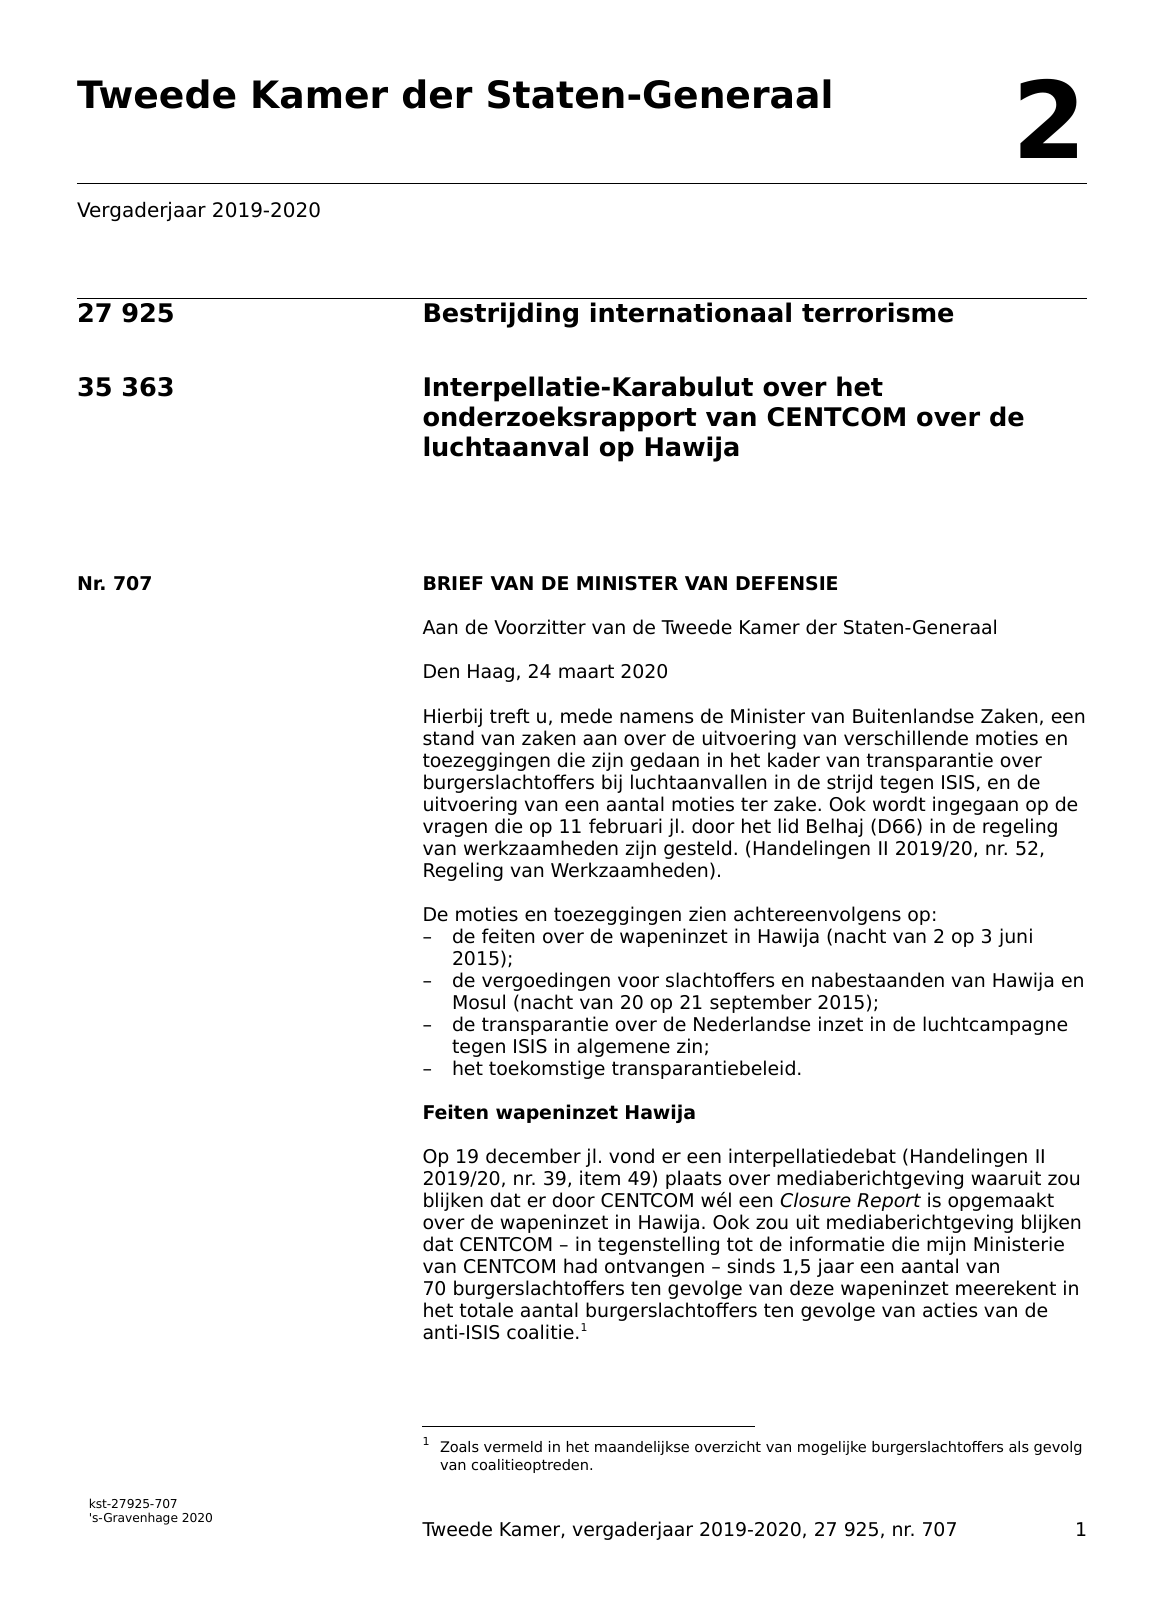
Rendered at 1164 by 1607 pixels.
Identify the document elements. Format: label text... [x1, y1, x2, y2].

subtitle Feiten wapeninzet Hawija [422, 1102, 1087, 1124]
text – het toekomstige transparantiebeleid. [422, 1057, 1087, 1079]
text Den Haag, 24 maart 2020 [422, 661, 1087, 683]
text Aan de Voorzitter van de Tweede Kamer der Staten-Generaal [422, 617, 1087, 639]
subtitle 27 925 Bestrijding internationaal terrorisme [77, 299, 1087, 329]
table_header Tweede Kamer der Staten-Generaal [77, 59, 886, 183]
text Zoals vermeld in het maandelijkse overzicht van mogelijke burgerslachtoffers als gevolg van coalitieoptreden. [422, 1435, 1087, 1474]
text – de feiten over de wapeninzet in Hawija (nacht van 2 op 3 juni 2015); [422, 926, 1087, 969]
text 's-Gravenhage 2020 [88, 1511, 323, 1525]
table_header 2 [886, 59, 1087, 183]
table_cell Vergaderjaar 2019-2020 [77, 184, 1087, 298]
text De moties en toezeggingen zien achtereenvolgens op: [422, 904, 1087, 926]
text Hierbij treft u, mede namens de Minister van Buitenlandse Zaken, een stand van zaken aan over de uitvoering van verschillende moties en toezeggingen die zijn gedaan in het kader van transparantie over burgerslachtoffers bij luchtaanvallen in de strijd tegen ISIS, en de uitvoering van een aantal moties ter zake. Ook wordt ingegaan op de vragen die op 11 februari jl. door het lid Belhaj (D66) in de regeling van werkzaamheden zijn gesteld. (Handelingen II 2019/20, nr. 52, Regeling van Werkzaamheden). [422, 706, 1087, 881]
text Op 19 december jl. vond er een interpellatiedebat (Handelingen II 2019/20, nr. 39, item 49) plaats over mediaberichtgeving waaruit zou blijken dat er door CENTCOM wél een Closure Report is opgemaakt over de wapeninzet in Hawija. Ook zou uit mediaberichtgeving blijken dat CENTCOM – in tegenstelling tot de informatie die mijn Ministerie van CENTCOM had ontvangen – sinds 1,5 jaar een aantal van 70 burgerslachtoffers ten gevolge van deze wapeninzet meerekent in het totale aantal burgerslachtoffers ten gevolge van acties van de anti-ISIS coalitie. [422, 1146, 1087, 1344]
text – de transparantie over de Nederlandse inzet in de luchtcampagne tegen ISIS in algemene zin; [422, 1013, 1087, 1057]
text kst-27925-707 [88, 1497, 323, 1511]
text – de vergoedingen voor slachtoffers en nabestaanden van Hawija en Mosul (nacht van 20 op 21 september 2015); [422, 969, 1087, 1013]
subtitle Nr. 707 BRIEF VAN DE MINISTER VAN DEFENSIE [77, 573, 1087, 595]
subtitle 35 363 Interpellatie-Karabulut over het onderzoeksrapport van CENTCOM over de luchtaanval op Hawija [77, 373, 1087, 462]
